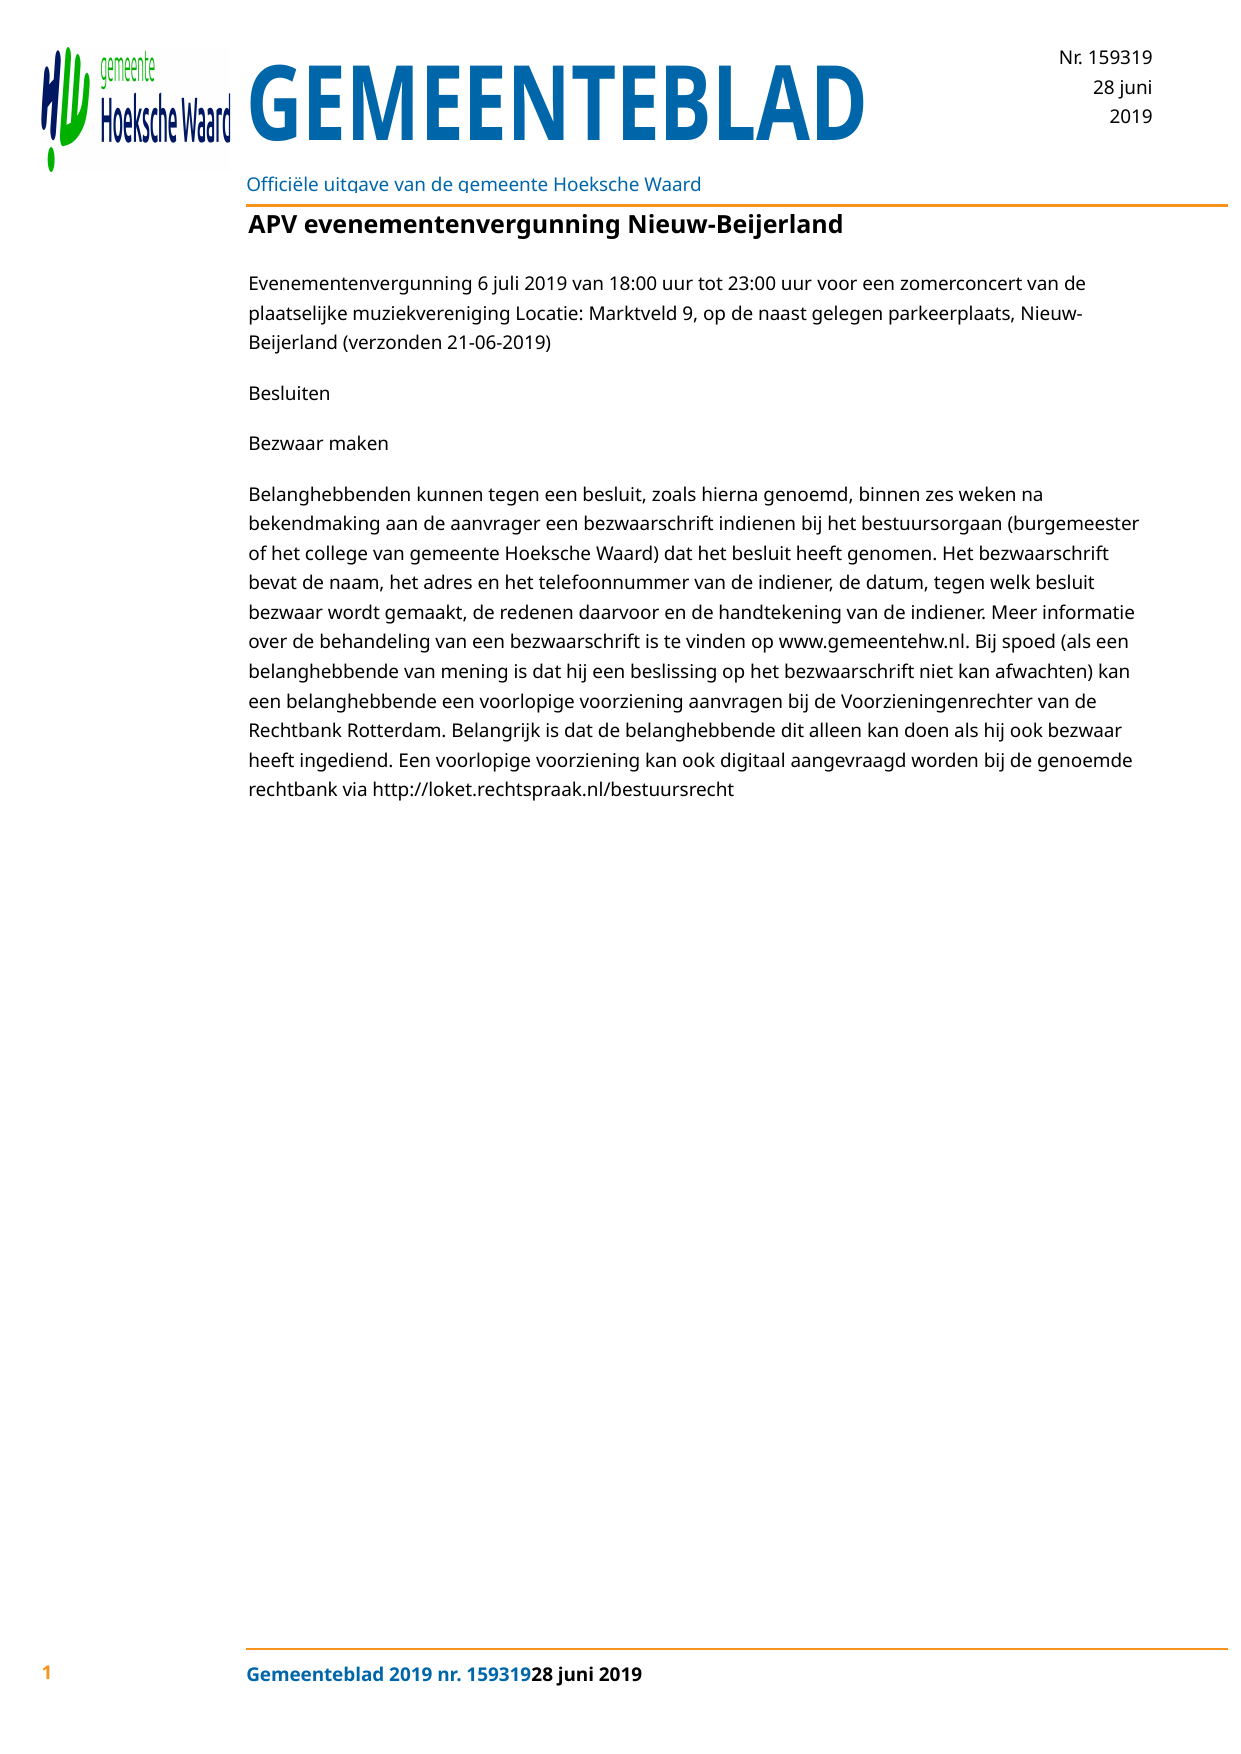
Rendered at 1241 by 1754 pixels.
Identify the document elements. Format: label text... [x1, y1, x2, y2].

text APV evenementenvergunning Nieuw-Beijerland [248, 207, 1152, 241]
picture [41, 47, 231, 172]
text Evenementenvergunning 6 juli 2019 van 18:00 uur tot 23:00 uur voor een zomerconcert van de plaatselijke muziekvereniging Locatie: Marktveld 9, op de naast gelegen parkeerplaats, Nieuw-Beijerland (verzonden 21-06-2019) [248, 270, 1152, 355]
text Belanghebbenden kunnen tegen een besluit, zoals hierna genoemd, binnen zes weken na bekendmaking aan de aanvrager een bezwaarschrift indienen bij het bestuursorgaan (burgemeester of het college van gemeente Hoeksche Waard) dat het besluit heeft genomen. Het bezwaarschrift bevat de naam, het adres en het telefoonnummer van de indiener, de datum, tegen welk besluit bezwaar wordt gemaakt, de redenen daarvoor en de handtekening van de indiener. Meer informatie over de behandeling van een bezwaarschrift is te vinden op www.gemeentehw.nl. Bij spoed (als een belanghebbende van mening is dat hij een beslissing op het bezwaarschrift niet kan afwachten) kan een belanghebbende een voorlopige voorziening aanvragen bij de Voorzieningenrechter van de Rechtbank Rotterdam. Belangrijk is dat de belanghebbende dit alleen kan doen als hij ook bezwaar heeft ingediend. Een voorlopige voorziening kan ook digitaal aangevraagd worden bij de genoemde rechtbank via http://loket.rechtspraak.nl/bestuursrecht [248, 481, 1152, 802]
text Besluiten [248, 380, 1152, 406]
text Bezwaar maken [248, 430, 1152, 456]
